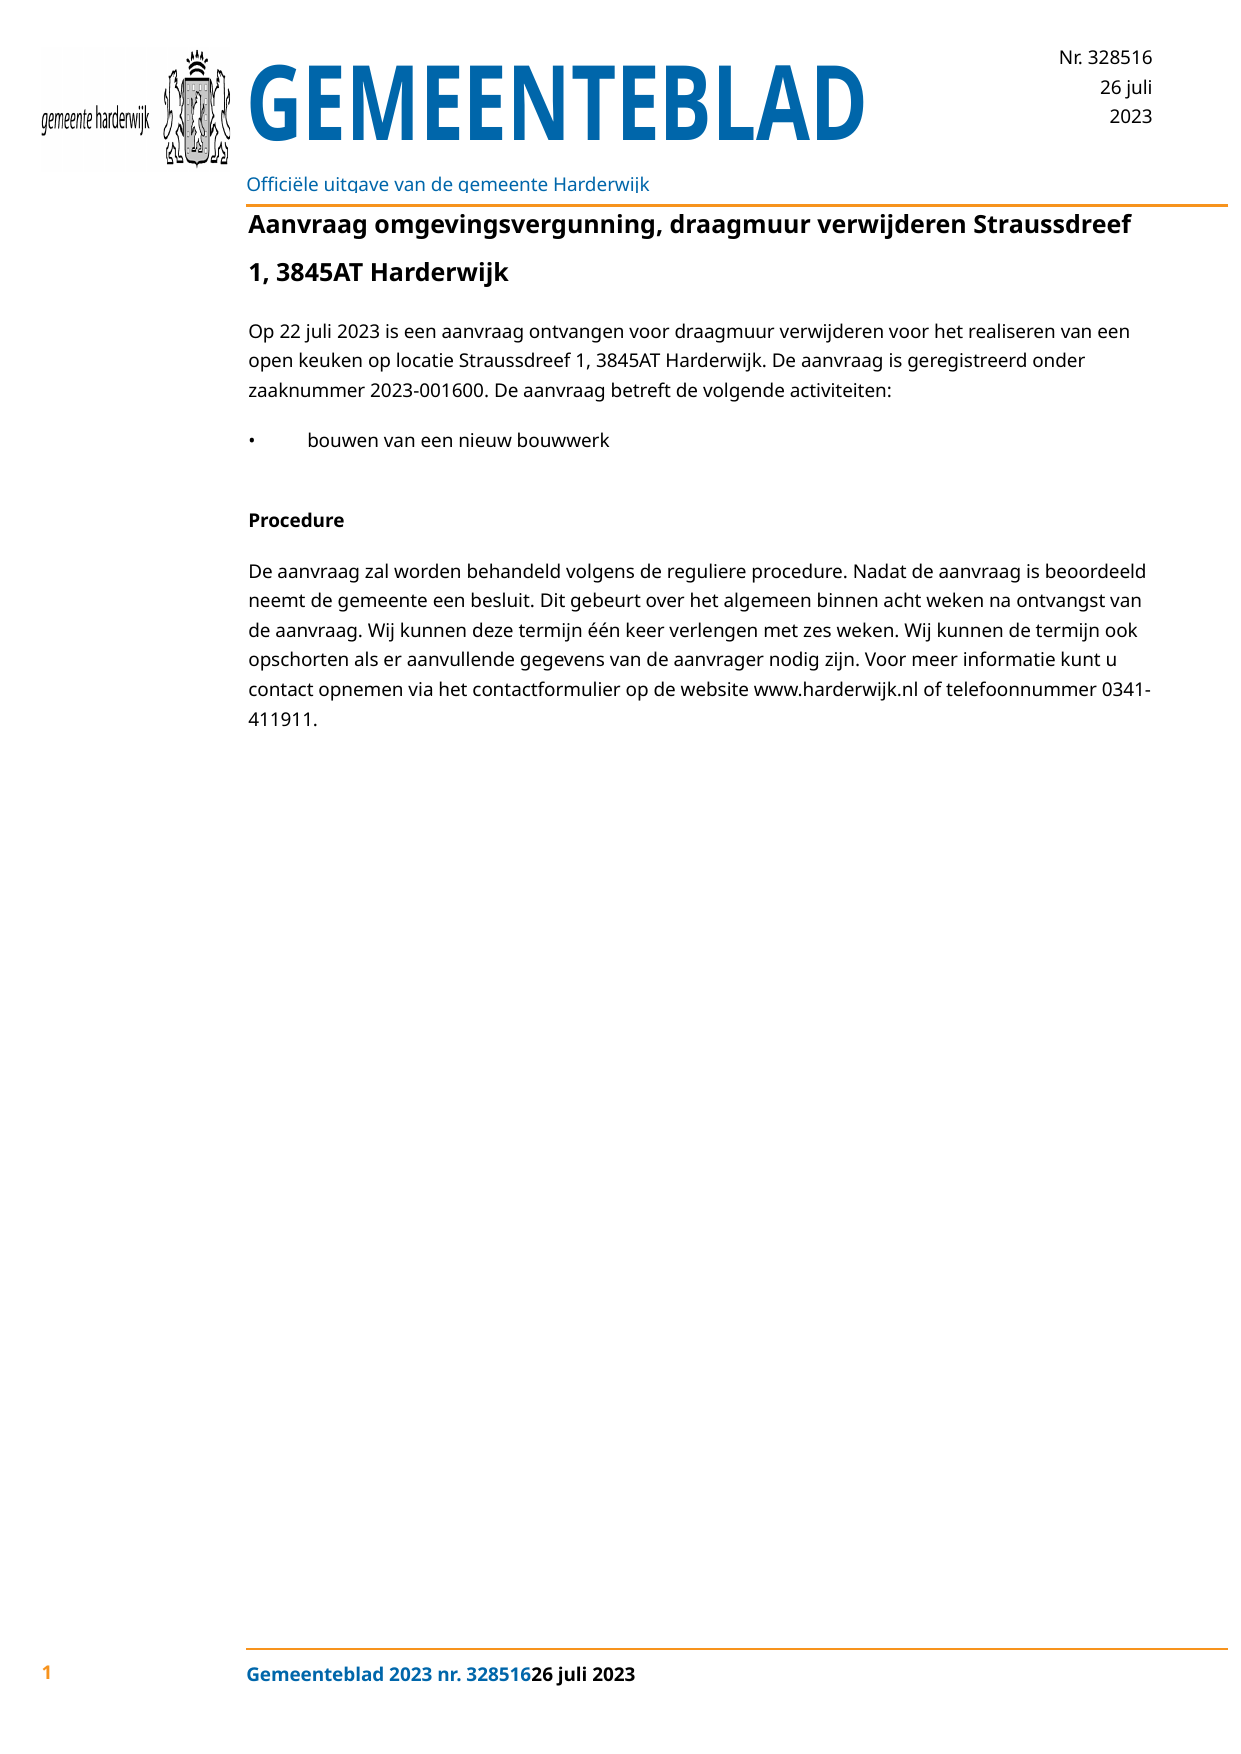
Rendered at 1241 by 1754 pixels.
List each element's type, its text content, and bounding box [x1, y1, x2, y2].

picture [41, 47, 231, 172]
list bouwen van een nieuw bouwwerk [248, 427, 1152, 453]
text Procedure [248, 507, 1152, 533]
text De aanvraag zal worden behandeld volgens de reguliere procedure. Nadat de aanvraag is beoordeeld neemt de gemeente een besluit. Dit gebeurt over het algemeen binnen acht weken na ontvangst van de aanvraag. Wij kunnen deze termijn één keer verlengen met zes weken. Wij kunnen de termijn ook opschorten als er aanvullende gegevens van de aanvrager nodig zijn. Voor meer informatie kunt u contact opnemen via het contactformulier op de website www.harderwijk.nl of telefoonnummer 0341-411911. [248, 558, 1152, 732]
text Aanvraag omgevingsvergunning, draagmuur verwijderen Straussdreef 1, 3845AT Harderwijk [248, 207, 1152, 288]
text Op 22 juli 2023 is een aanvraag ontvangen voor draagmuur verwijderen voor het realiseren van een open keuken op locatie Straussdreef 1, 3845AT Harderwijk. De aanvraag is geregistreerd onder zaaknummer 2023-001600. De aanvraag betreft de volgende activiteiten: [248, 318, 1152, 403]
